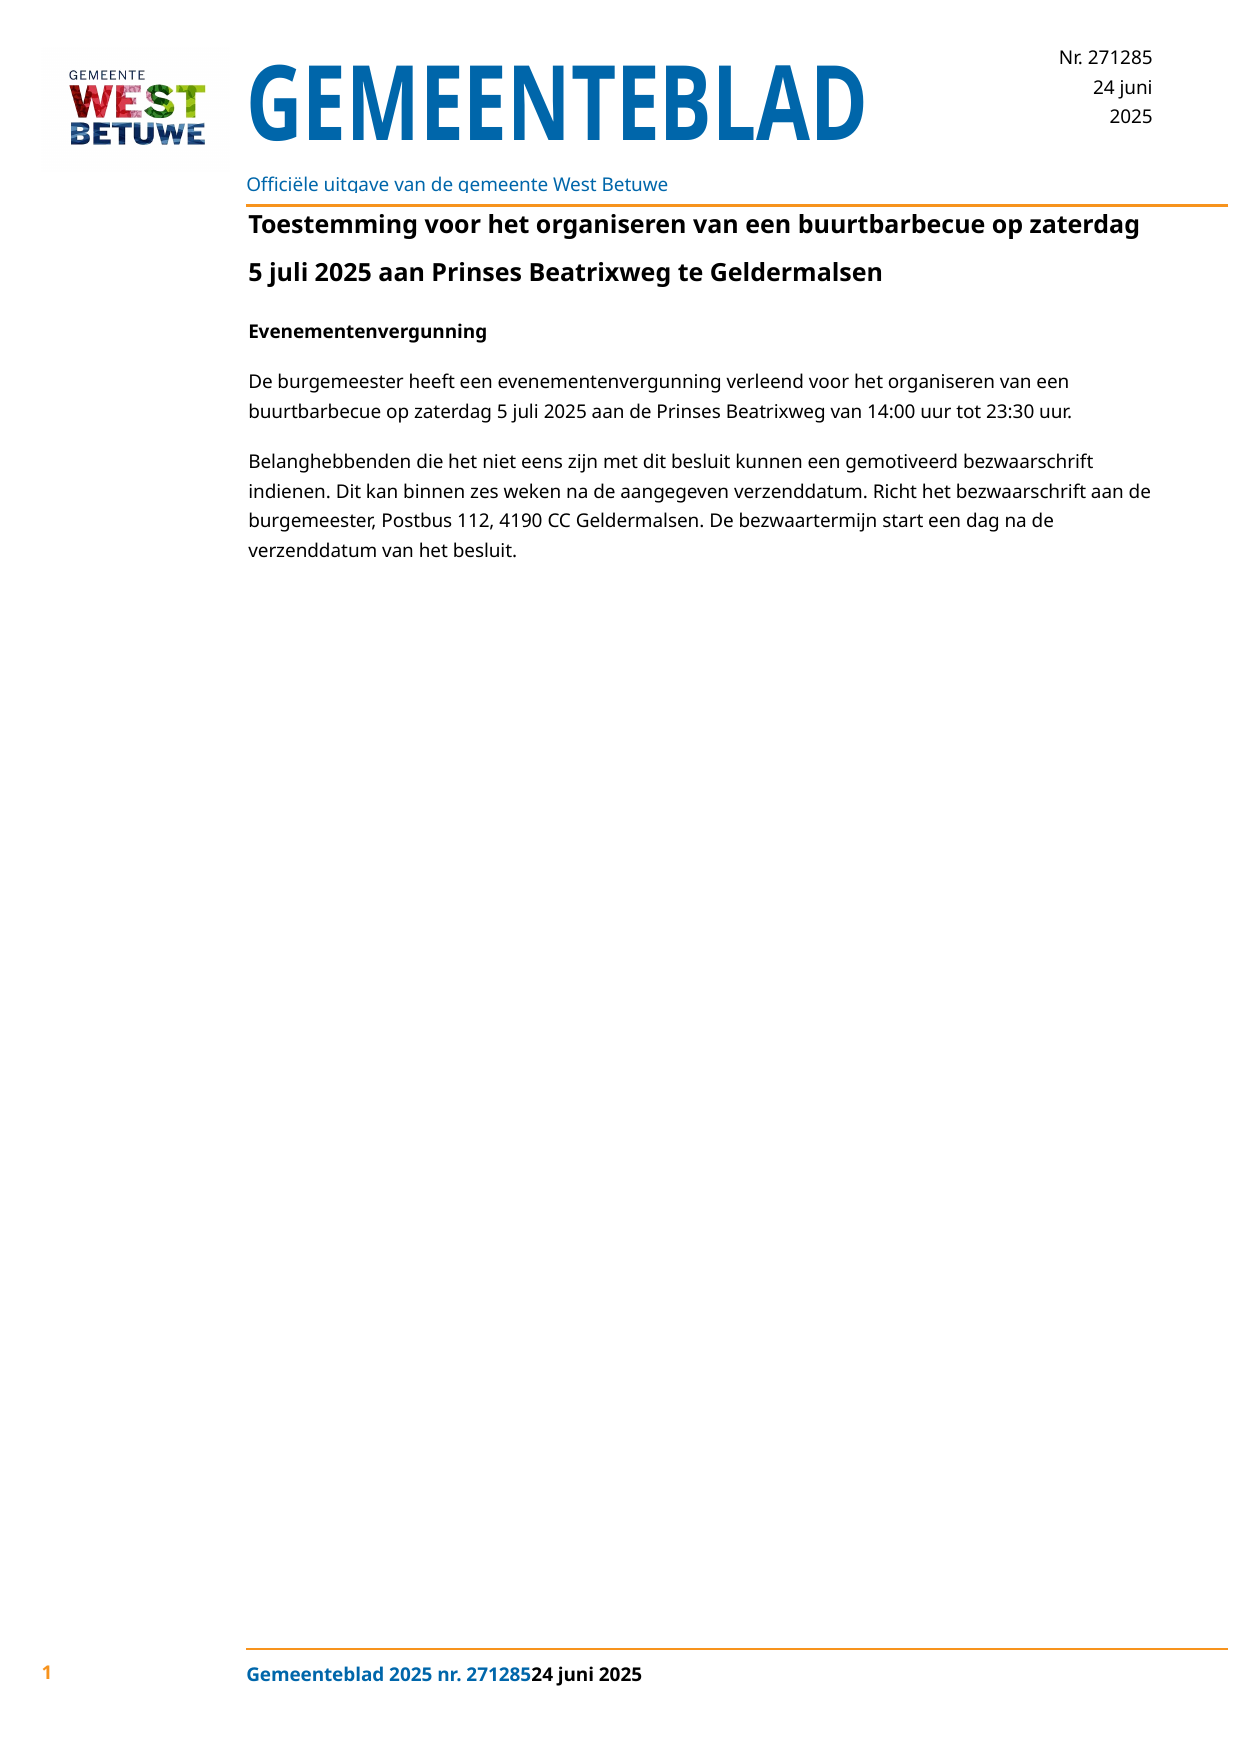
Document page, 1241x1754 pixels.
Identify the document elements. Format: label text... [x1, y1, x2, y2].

text Evenementenvergunning [248, 318, 1152, 344]
text De burgemeester heeft een evenementenvergunning verleend voor het organiseren van een buurtbarbecue op zaterdag 5 juli 2025 aan de Prinses Beatrixweg van 14:00 uur tot 23:30 uur. [248, 368, 1152, 424]
picture [41, 47, 231, 172]
text Toestemming voor het organiseren van een buurtbarbecue op zaterdag 5 juli 2025 aan Prinses Beatrixweg te Geldermalsen [248, 207, 1152, 288]
text Belanghebbenden die het niet eens zijn met dit besluit kunnen een gemotiveerd bezwaarschrift indienen. Dit kan binnen zes weken na de aangegeven verzenddatum. Richt het bezwaarschrift aan de burgemeester, Postbus 112, 4190 CC Geldermalsen. De bezwaartermijn start een dag na de verzenddatum van het besluit. [248, 448, 1152, 563]
